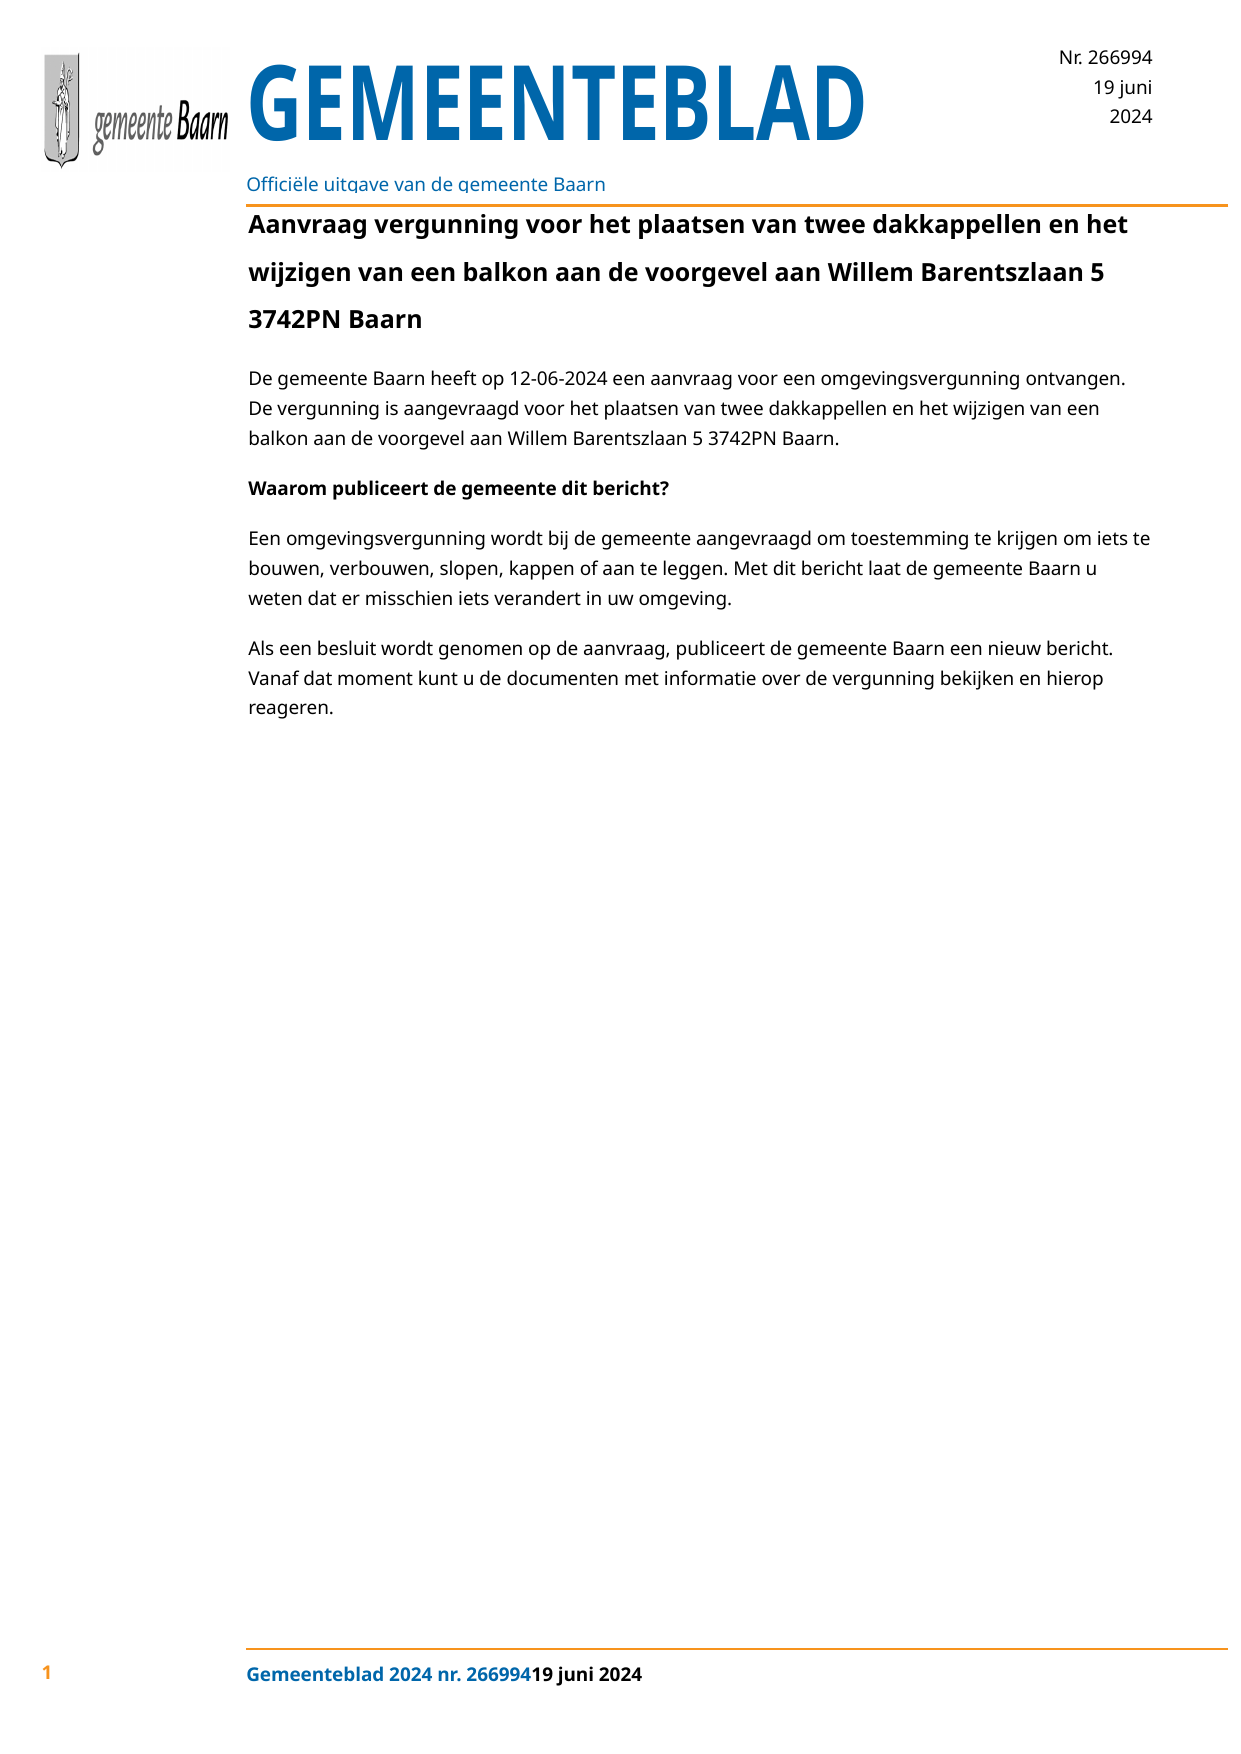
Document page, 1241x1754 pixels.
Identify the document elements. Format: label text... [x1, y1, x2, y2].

text Een omgevingsvergunning wordt bij de gemeente aangevraagd om toestemming te krijgen om iets te bouwen, verbouwen, slopen, kappen of aan te leggen. Met dit bericht laat de gemeente Baarn u weten dat er misschien iets verandert in uw omgeving. [248, 526, 1152, 610]
text De gemeente Baarn heeft op 12-06-2024 een aanvraag voor een omgevingsvergunning ontvangen. De vergunning is aangevraagd voor het plaatsen van twee dakkappellen en het wijzigen van een balkon aan de voorgevel aan Willem Barentszlaan 5 3742PN Baarn. [248, 366, 1152, 450]
text Waarom publiceert de gemeente dit bericht? [248, 475, 1152, 501]
text Aanvraag vergunning voor het plaatsen van twee dakkappellen en het wijzigen van een balkon aan de voorgevel aan Willem Barentszlaan 5 3742PN Baarn [248, 207, 1152, 336]
text Als een besluit wordt genomen op de aanvraag, publiceert de gemeente Baarn een nieuw bericht. Vanaf dat moment kunt u de documenten met informatie over de vergunning bekijken en hierop reageren. [248, 635, 1152, 720]
picture [41, 47, 231, 172]
